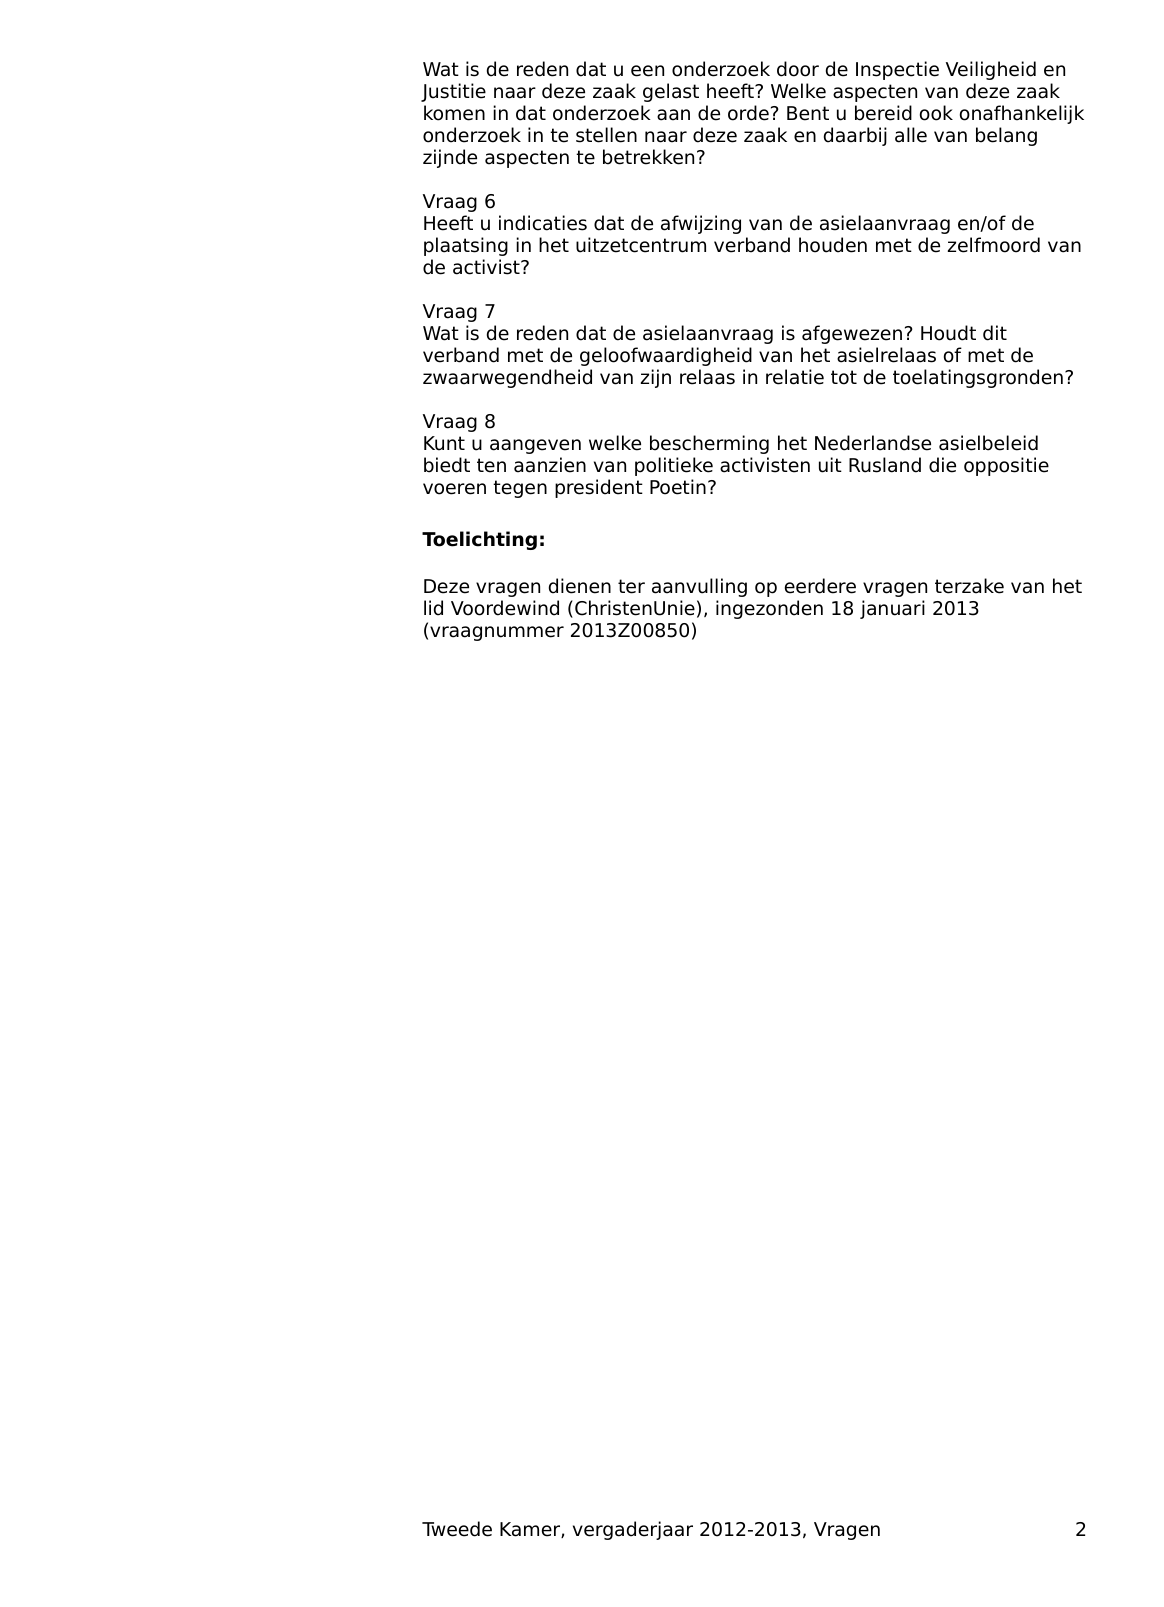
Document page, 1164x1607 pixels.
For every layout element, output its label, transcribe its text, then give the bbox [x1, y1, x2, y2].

text Heeft u indicaties dat de afwijzing van de asielaanvraag en/of de plaatsing in het uitzetcentrum verband houden met de zelfmoord van de activist? [422, 213, 1087, 279]
text Wat is de reden dat de asielaanvraag is afgewezen? Houdt dit verband met de geloofwaardigheid van het asielrelaas of met de zwaarwegendheid van zijn relaas in relatie tot de toelatingsgronden? [422, 323, 1087, 389]
text Kunt u aangeven welke bescherming het Nederlandse asielbeleid biedt ten aanzien van politieke activisten uit Rusland die oppositie voeren tegen president Poetin? [422, 433, 1087, 499]
subtitle Toelichting: [422, 529, 1087, 551]
text Deze vragen dienen ter aanvulling op eerdere vragen terzake van het lid Voordewind (ChristenUnie), ingezonden 18 januari 2013 (vraagnummer 2013Z00850) [422, 576, 1087, 642]
text Vraag 7 [422, 301, 1087, 323]
text Vraag 8 [422, 411, 1087, 433]
text Vraag 6 [422, 191, 1087, 213]
text Wat is de reden dat u een onderzoek door de Inspectie Veiligheid en Justitie naar deze zaak gelast heeft? Welke aspecten van deze zaak komen in dat onderzoek aan de orde? Bent u bereid ook onafhankelijk onderzoek in te stellen naar deze zaak en daarbij alle van belang zijnde aspecten te betrekken? [422, 59, 1087, 169]
